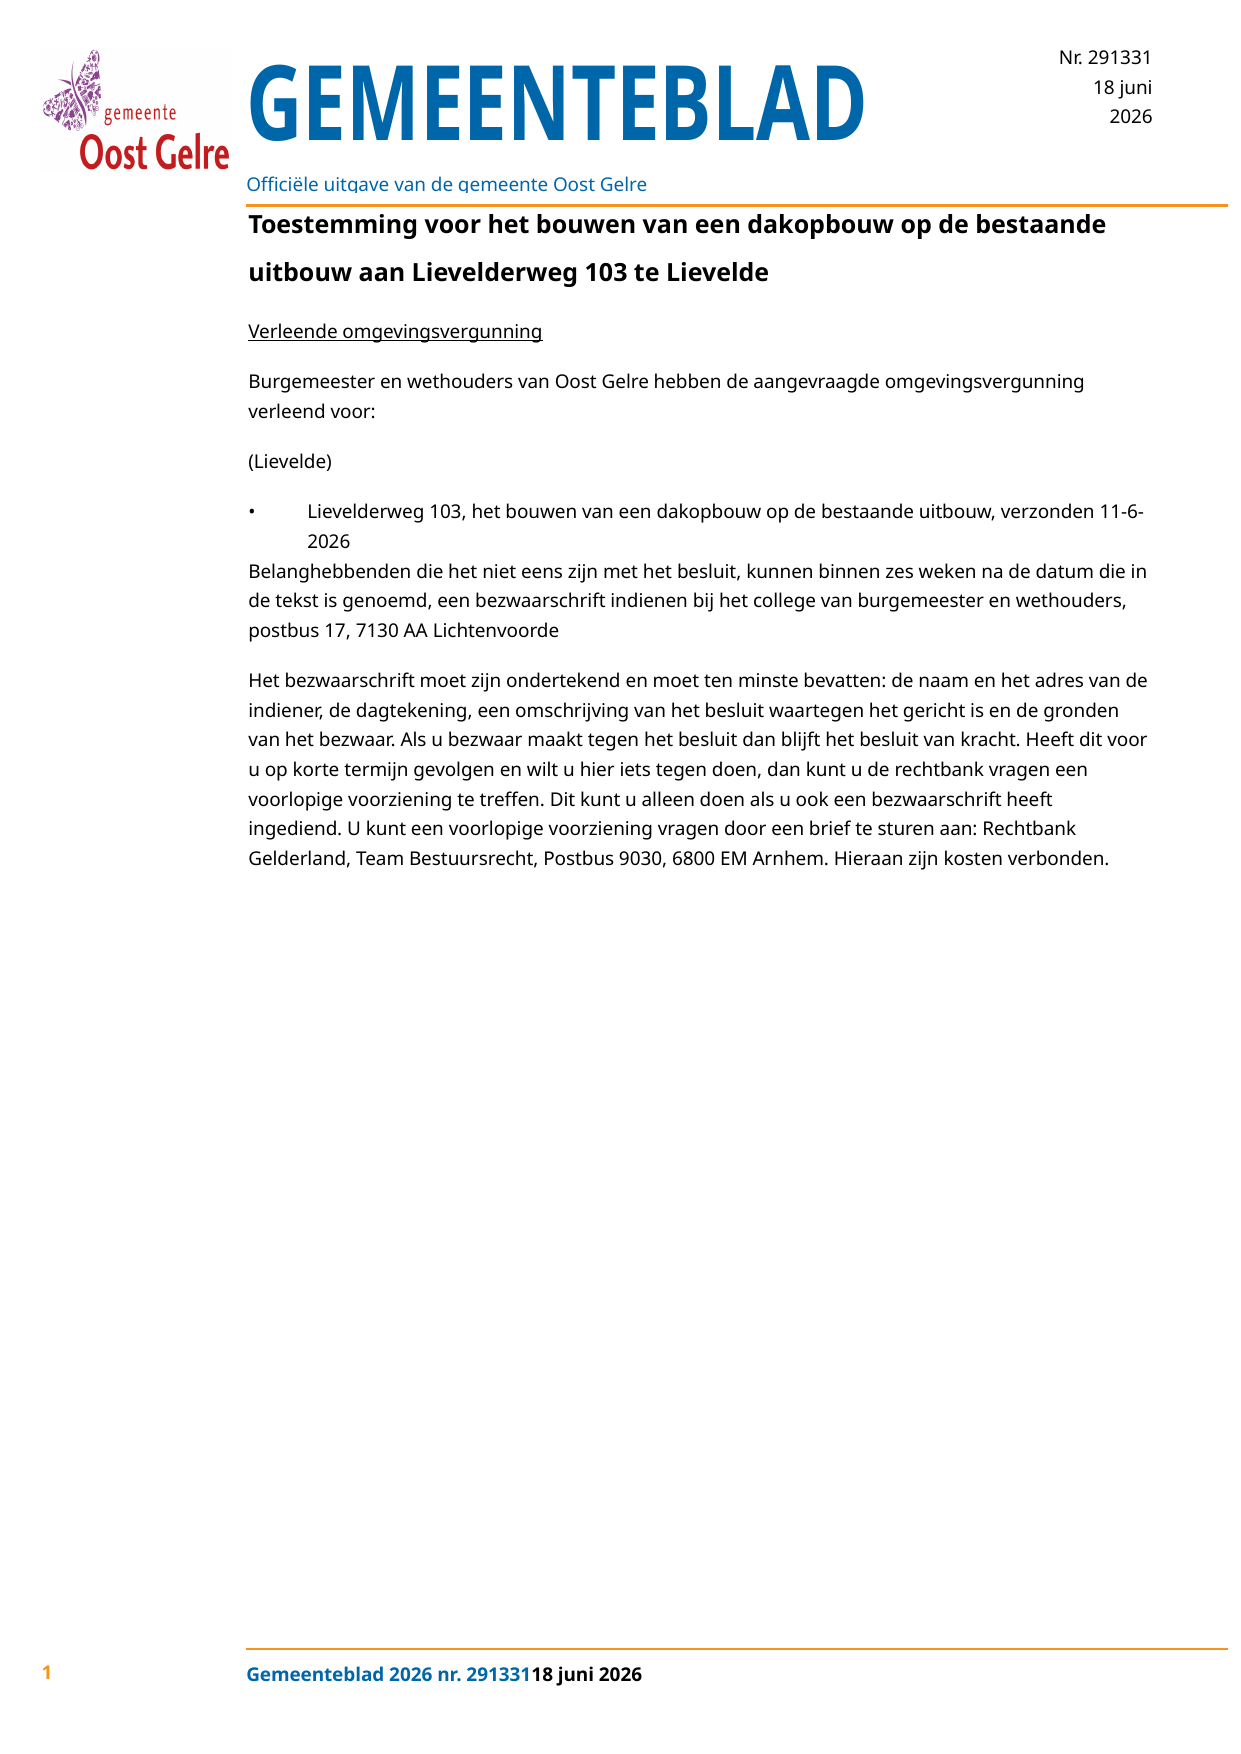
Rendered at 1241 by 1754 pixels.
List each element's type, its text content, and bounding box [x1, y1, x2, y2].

text Belanghebbenden die het niet eens zijn met het besluit, kunnen binnen zes weken na de datum die in de tekst is genoemd, een bezwaarschrift indienen bij het college van burgemeester en wethouders, postbus 17, 7130 AA Lichtenvoorde [248, 558, 1152, 643]
picture [41, 47, 231, 172]
text Toestemming voor het bouwen van een dakopbouw op de bestaande uitbouw aan Lievelderweg 103 te Lievelde [248, 207, 1152, 288]
text Verleende omgevingsvergunning [248, 318, 1152, 344]
text (Lievelde) [248, 448, 1152, 474]
list Lievelderweg 103, het bouwen van een dakopbouw op de bestaande uitbouw, verzonden 11-6-2026 [248, 499, 1152, 554]
text Het bezwaarschrift moet zijn ondertekend en moet ten minste bevatten: de naam en het adres van de indiener, de dagtekening, een omschrijving van het besluit waartegen het gericht is en de gronden van het bezwaar. Als u bezwaar maakt tegen het besluit dan blijft het besluit van kracht. Heeft dit voor u op korte termijn gevolgen en wilt u hier iets tegen doen, dan kunt u de rechtbank vragen een voorlopige voorziening te treffen. Dit kunt u alleen doen als u ook een bezwaarschrift heeft ingediend. U kunt een voorlopige voorziening vragen door een brief te sturen aan: Rechtbank Gelderland, Team Bestuursrecht, Postbus 9030, 6800 EM Arnhem. Hieraan zijn kosten verbonden. [248, 667, 1152, 871]
text Burgemeester en wethouders van Oost Gelre hebben de aangevraagde omgevingsvergunning verleend voor: [248, 368, 1152, 424]
